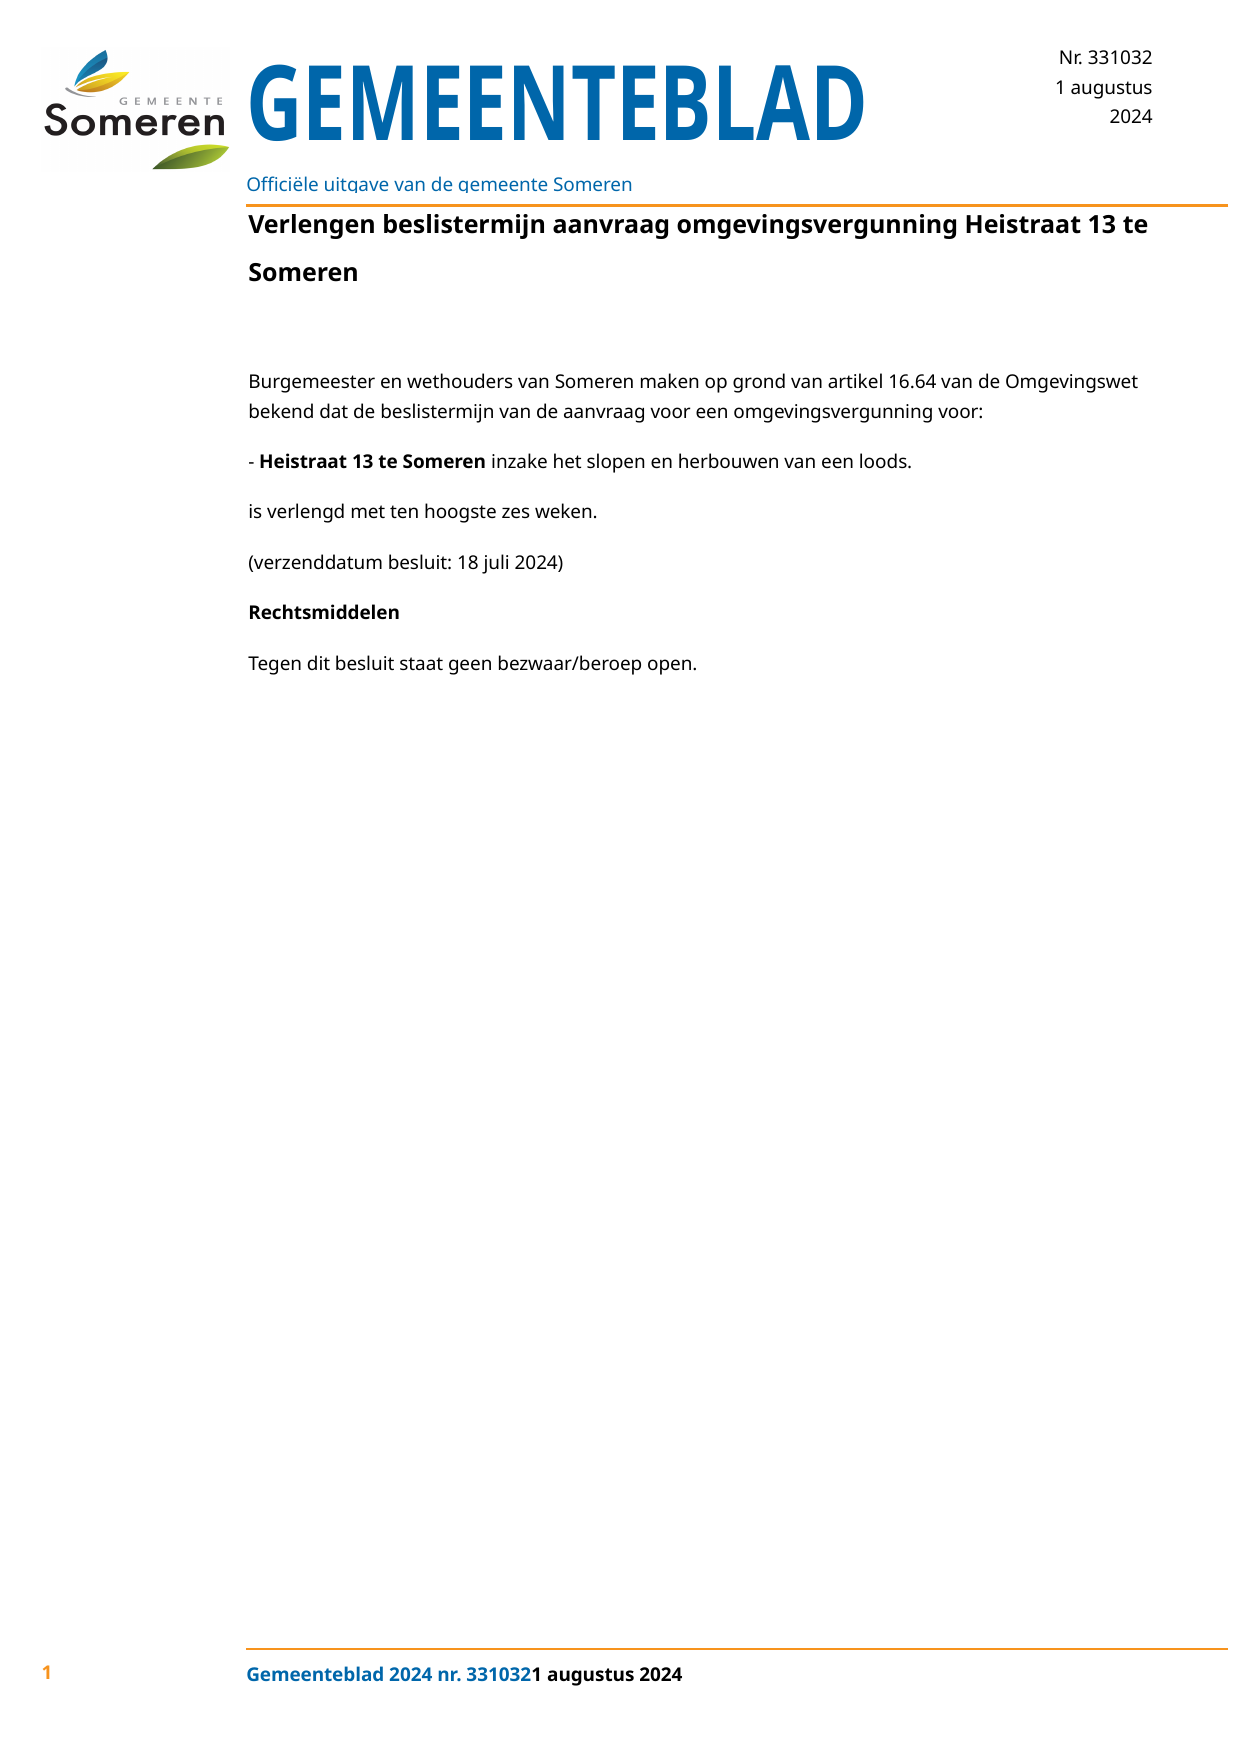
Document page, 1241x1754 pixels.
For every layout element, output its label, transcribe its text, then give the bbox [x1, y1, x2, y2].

text Rechtsmiddelen [248, 599, 1152, 625]
text Verlengen beslistermijn aanvraag omgevingsvergunning Heistraat 13 te Someren [248, 207, 1152, 288]
text Tegen dit besluit staat geen bezwaar/beroep open. [248, 650, 1152, 676]
text is verlengd met ten hoogste zes weken. [248, 499, 1152, 524]
text Burgemeester en wethouders van Someren maken op grond van artikel 16.64 van de Omgevingswet bekend dat de beslistermijn van de aanvraag voor een omgevingsvergunning voor: [248, 368, 1152, 424]
text (verzenddatum besluit: 18 juli 2024) [248, 549, 1152, 575]
text - Heistraat 13 te Someren inzake het slopen en herbouwen van een loods. [248, 448, 1152, 474]
picture [41, 47, 231, 172]
